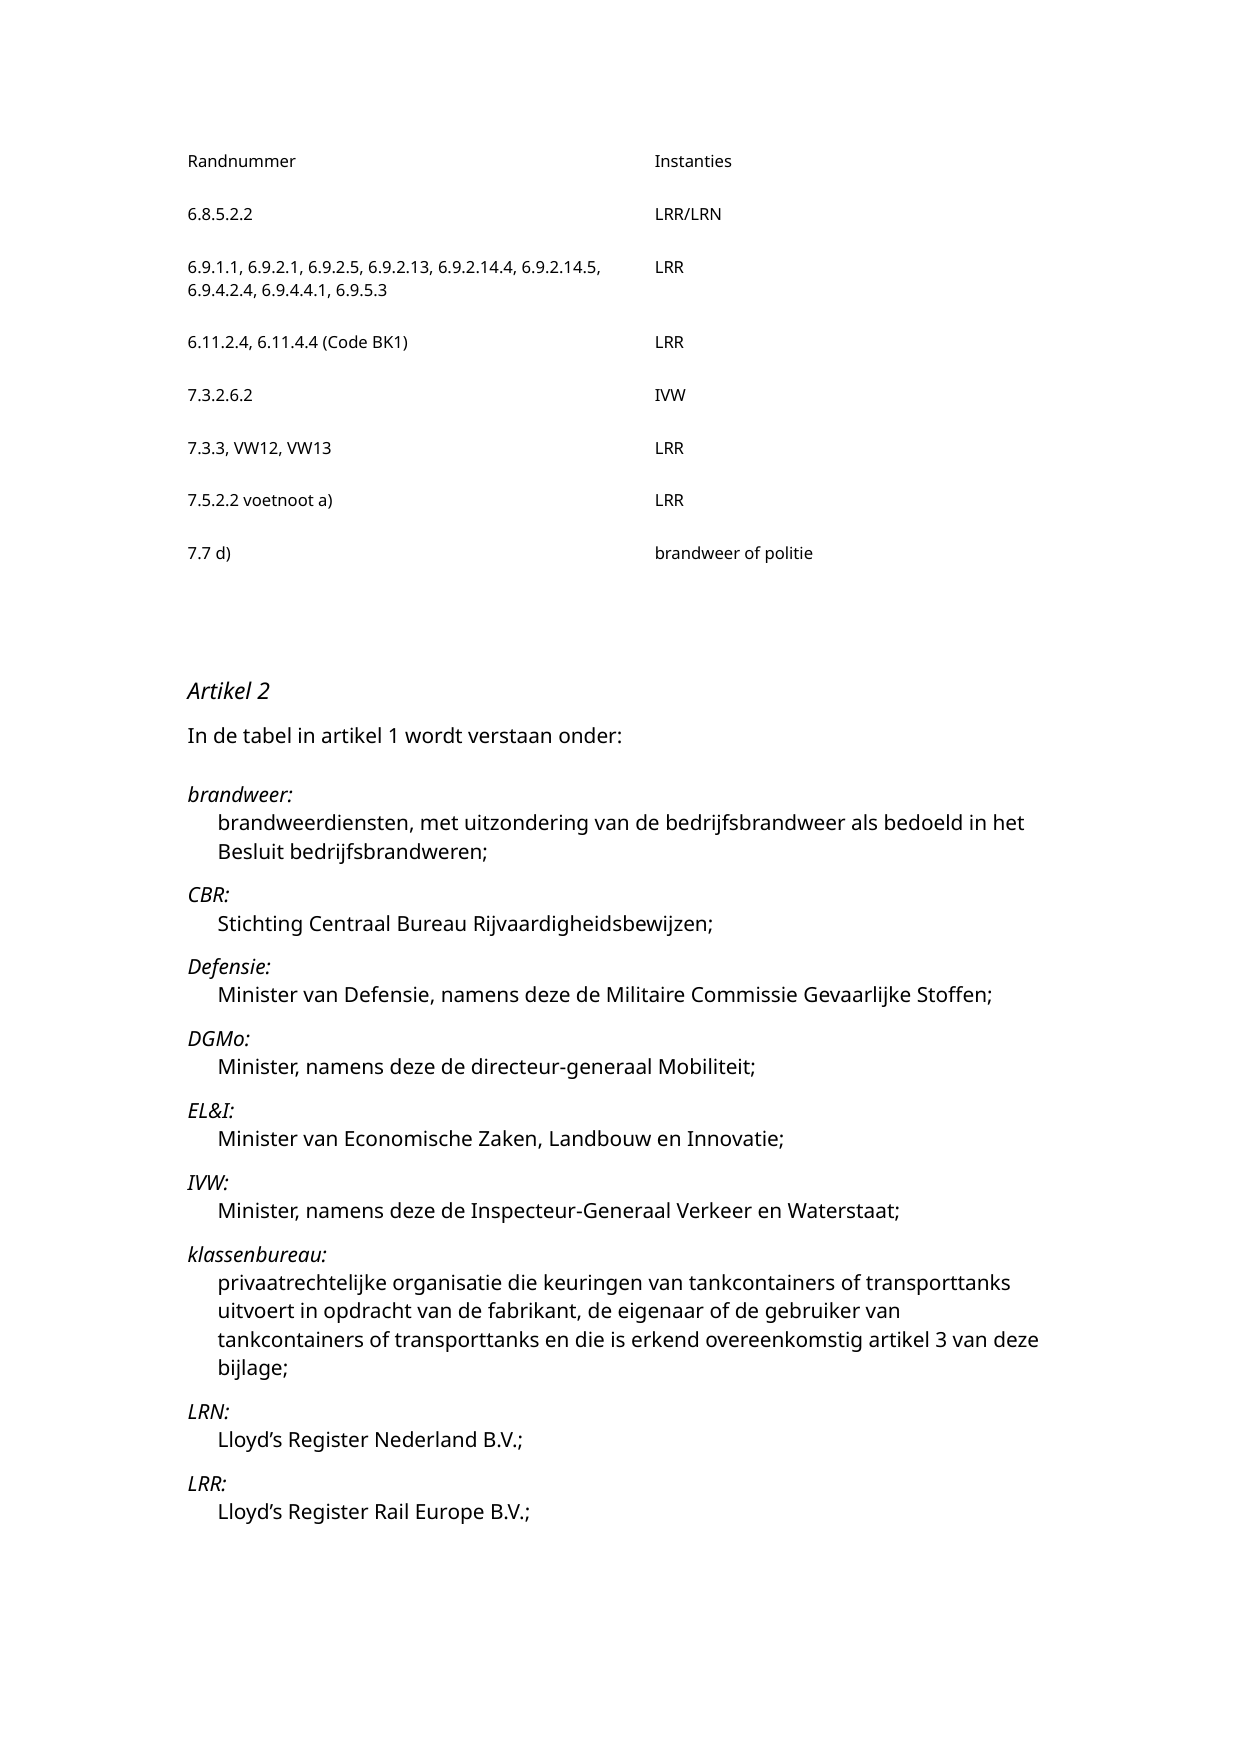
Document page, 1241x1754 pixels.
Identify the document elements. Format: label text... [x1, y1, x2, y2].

table_header Randnummer [188, 150, 654, 203]
subtitle Artikel 2 [187, 675, 1053, 707]
text brandweerdiensten, met uitzondering van de bedrijfsbrandweer als bedoeld in het Besluit bedrijfsbrandweren; [217, 808, 1053, 865]
text EL&I: [187, 1096, 1053, 1124]
text Minister van Economische Zaken, Landbouw en Innovatie; [217, 1124, 1053, 1153]
text Lloyd’s Register Nederland B.V.; [217, 1425, 1053, 1454]
text LRR: [187, 1469, 1053, 1497]
text Defensie: [187, 952, 1053, 981]
table_cell IVW [655, 384, 1053, 436]
text brandweer: [187, 780, 1053, 808]
table_cell brandweer of politie [655, 542, 1053, 594]
text CBR: [187, 880, 1053, 909]
table_cell 7.3.2.6.2 [188, 384, 654, 436]
text Minister, namens deze de Inspecteur-Generaal Verkeer en Waterstaat; [217, 1196, 1053, 1225]
text DGMo: [187, 1024, 1053, 1052]
table_cell 6.11.2.4, 6.11.4.4 (Code BK1) [188, 331, 654, 383]
table_cell 7.7 d) [188, 542, 654, 594]
text In de tabel in artikel 1 wordt verstaan onder: [187, 722, 1053, 750]
text Stichting Centraal Bureau Rijvaardigheidsbewijzen; [217, 909, 1053, 937]
text privaatrechtelijke organisatie die keuringen van tankcontainers of transporttanks uitvoert in opdracht van de fabrikant, de eigenaar of de gebruiker van tankcontainers of transporttanks en die is erkend overeenkomstig artikel 3 van deze bijlage; [217, 1268, 1053, 1382]
table_cell LRR [655, 489, 1053, 542]
table_cell LRR [655, 436, 1053, 489]
text LRN: [187, 1397, 1053, 1425]
table_header Instanties [655, 150, 1053, 203]
table_cell 6.8.5.2.2 [188, 203, 654, 255]
text Minister van Defensie, namens deze de Militaire Commissie Gevaarlijke Stoffen; [217, 981, 1053, 1009]
text Lloyd’s Register Rail Europe B.V.; [217, 1497, 1053, 1526]
table_cell 7.5.2.2 voetnoot a) [188, 489, 654, 542]
table_cell LRR/LRN [655, 203, 1053, 255]
text IVW: [187, 1168, 1053, 1196]
text Minister, namens deze de directeur-generaal Mobiliteit; [217, 1052, 1053, 1081]
table_cell 7.3.3, VW12, VW13 [188, 436, 654, 489]
table_cell 6.9.1.1, 6.9.2.1, 6.9.2.5, 6.9.2.13, 6.9.2.14.4, 6.9.2.14.5, 6.9.4.2.4, 6.9.4.4.1, 6.9.5.3 [188, 255, 654, 331]
table_cell LRR [655, 331, 1053, 383]
text klassenbureau: [187, 1240, 1053, 1268]
table_cell LRR [655, 255, 1053, 331]
